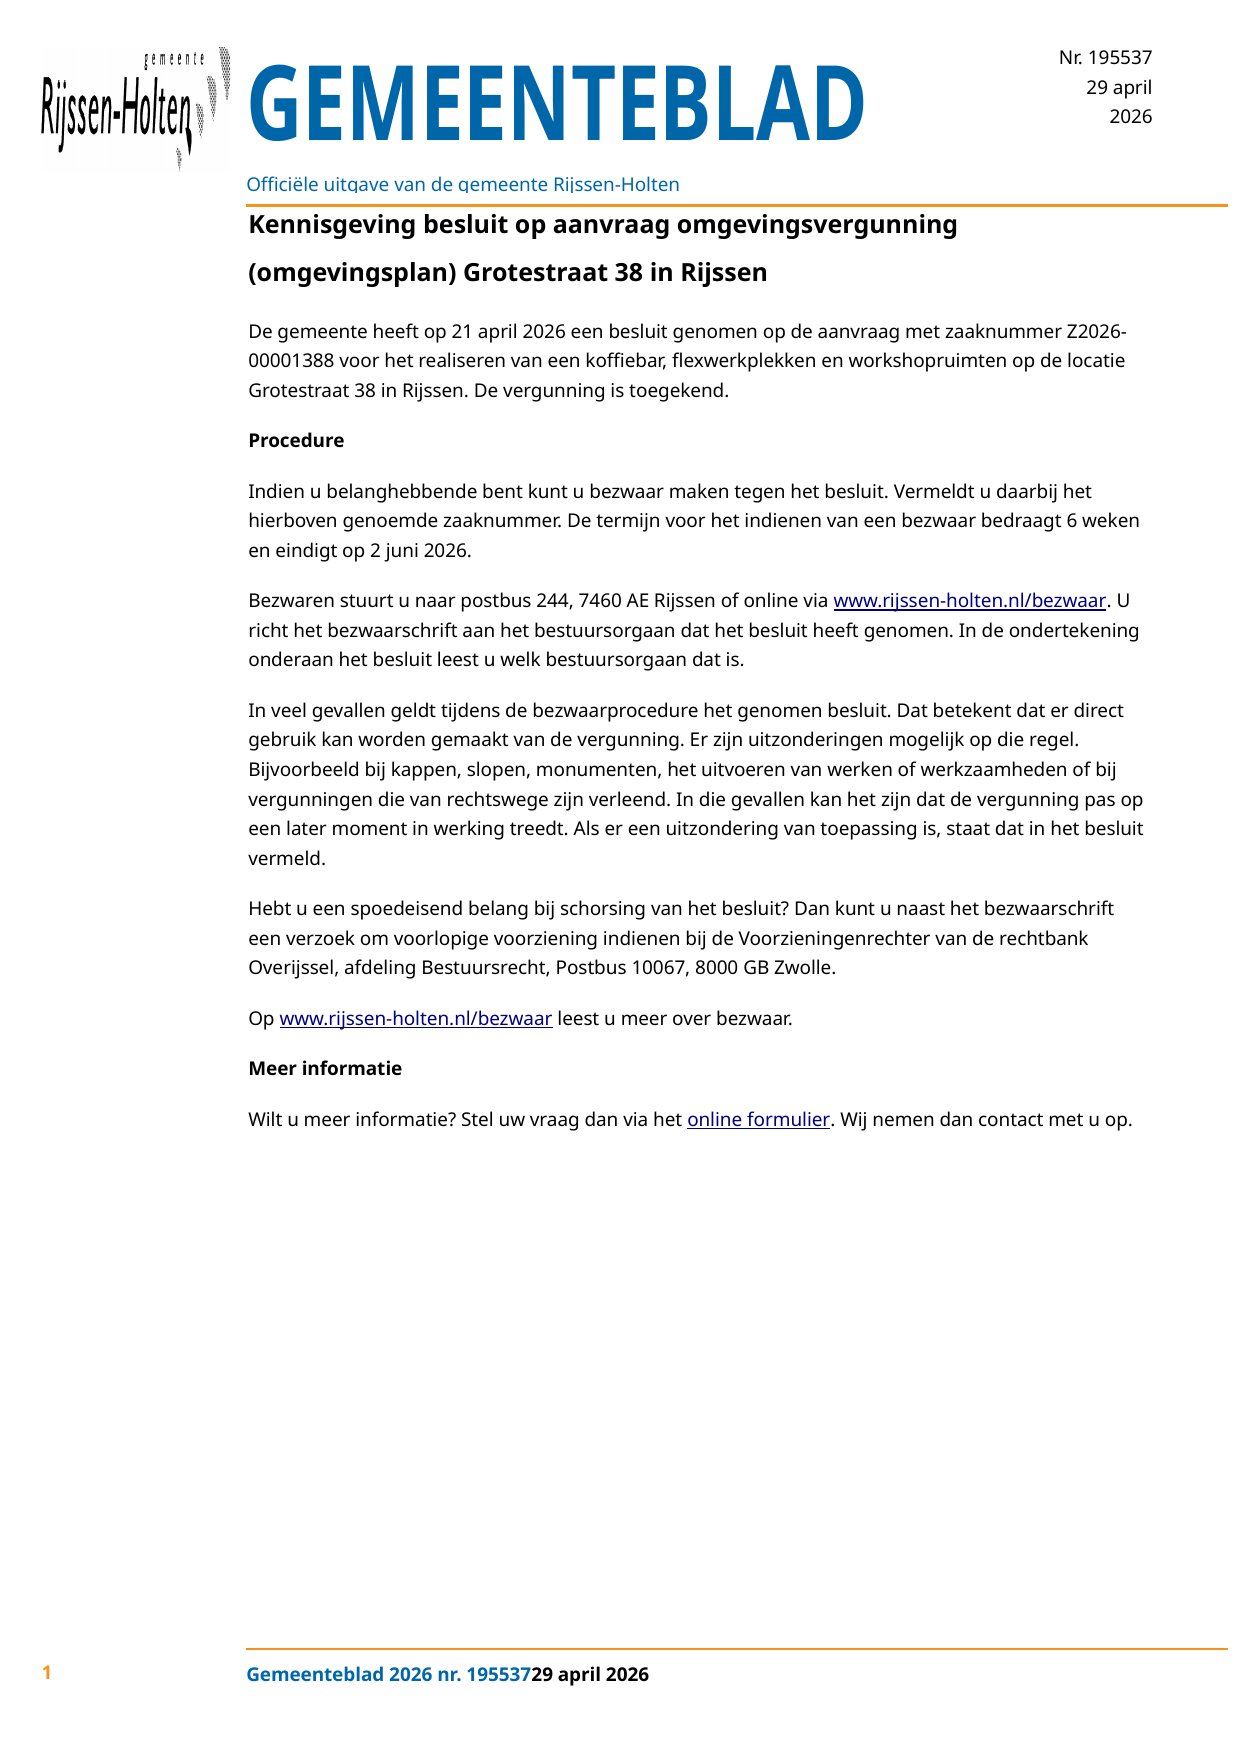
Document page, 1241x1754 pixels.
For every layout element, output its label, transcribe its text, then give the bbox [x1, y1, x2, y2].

text Procedure [248, 427, 1152, 453]
text De gemeente heeft op 21 april 2026 een besluit genomen op de aanvraag met zaaknummer Z2026-00001388 voor het realiseren van een koffiebar, flexwerkplekken en workshopruimten op de locatie Grotestraat 38 in Rijssen. De vergunning is toegekend. [248, 318, 1152, 403]
text Wilt u meer informatie? Stel uw vraag dan via het online formulier. Wij nemen dan contact met u op. [248, 1106, 1152, 1132]
text Op www.rijssen-holten.nl/bezwaar leest u meer over bezwaar. [248, 1005, 1152, 1031]
text Bezwaren stuurt u naar postbus 244, 7460 AE Rijssen of online via www.rijssen-holten.nl/bezwaar. U richt het bezwaarschrift aan het bestuursorgaan dat het besluit heeft genomen. In de ondertekening onderaan het besluit leest u welk bestuursorgaan dat is. [248, 587, 1152, 672]
text Indien u belanghebbende bent kunt u bezwaar maken tegen het besluit. Vermeldt u daarbij het hierboven genoemde zaaknummer. De termijn voor het indienen van een bezwaar bedraagt 6 weken en eindigt op 2 juni 2026. [248, 478, 1152, 563]
text Meer informatie [248, 1055, 1152, 1081]
picture [41, 47, 231, 172]
text In veel gevallen geldt tijdens de bezwaarprocedure het genomen besluit. Dat betekent dat er direct gebruik kan worden gemaakt van de vergunning. Er zijn uitzonderingen mogelijk op die regel. Bijvoorbeeld bij kappen, slopen, monumenten, het uitvoeren van werken of werkzaamheden of bij vergunningen die van rechtswege zijn verleend. In die gevallen kan het zijn dat de vergunning pas op een later moment in werking treedt. Als er een uitzondering van toepassing is, staat dat in het besluit vermeld. [248, 697, 1152, 871]
text Hebt u een spoedeisend belang bij schorsing van het besluit? Dan kunt u naast het bezwaarschrift een verzoek om voorlopige voorziening indienen bij de Voorzieningenrechter van de rechtbank Overijssel, afdeling Bestuursrecht, Postbus 10067, 8000 GB Zwolle. [248, 895, 1152, 980]
text Kennisgeving besluit op aanvraag omgevingsvergunning (omgevingsplan) Grotestraat 38 in Rijssen [248, 207, 1152, 288]
